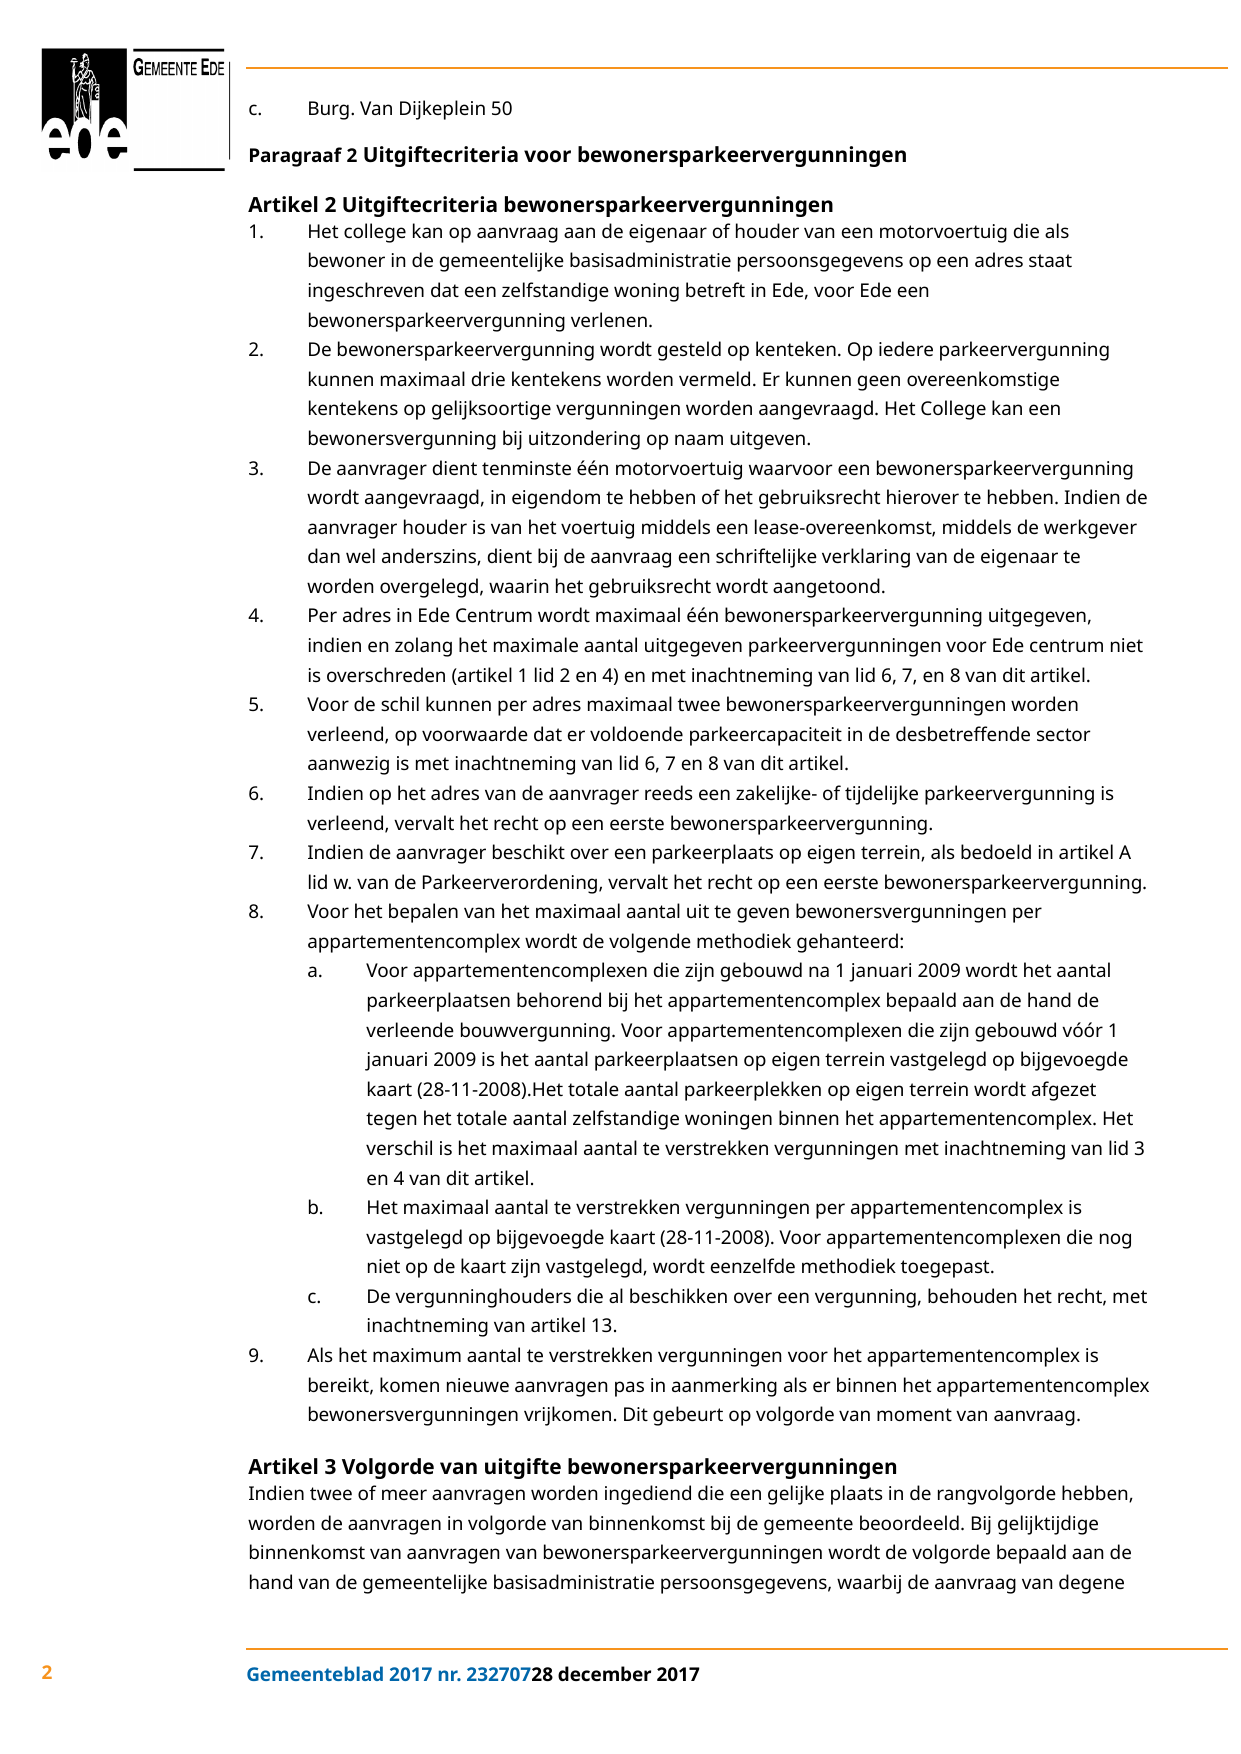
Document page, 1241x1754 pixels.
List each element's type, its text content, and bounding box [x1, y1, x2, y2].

list De bewonersparkeervergunning wordt gesteld op kenteken. Op iedere parkeervergunning kunnen maximaal drie kentekens worden vermeld. Er kunnen geen overeenkomstige kentekens op gelijksoortige vergunningen worden aangevraagd. Het College kan een bewonersvergunning bij uitzondering op naam uitgeven. [248, 336, 1152, 451]
text Paragraaf 2 Uitgiftecriteria voor bewonersparkeervergunningen [248, 140, 1152, 169]
text Indien twee of meer aanvragen worden ingediend die een gelijke plaats in de rangvolgorde hebben, worden de aanvragen in volgorde van binnenkomst bij de gemeente beoordeeld. Bij gelijktijdige binnenkomst van aanvragen van bewonersparkeervergunningen wordt de volgorde bepaald aan de hand van de gemeentelijke basisadministratie persoonsgegevens, waarbij de aanvraag van degene [248, 1480, 1152, 1595]
list De vergunninghouders die al beschikken over een vergunning, behouden het recht, met inachtneming van artikel 13. [307, 1283, 1152, 1338]
list Voor het bepalen van het maximaal aantal uit te geven bewonersvergunningen per appartementencomplex wordt de volgende methodiek gehanteerd: [248, 898, 1152, 954]
list Voor appartementencomplexen die zijn gebouwd na 1 januari 2009 wordt het aantal parkeerplaatsen behorend bij het appartementencomplex bepaald aan de hand de verleende bouwvergunning. Voor appartementencomplexen die zijn gebouwd vóór 1 januari 2009 is het aantal parkeerplaatsen op eigen terrein vastgelegd op bijgevoegde kaart (28-11-2008).Het totale aantal parkeerplekken op eigen terrein wordt afgezet tegen het totale aantal zelfstandige woningen binnen het appartementencomplex. Het verschil is het maximaal aantal te verstrekken vergunningen met inachtneming van lid 3 en 4 van dit artikel. [307, 958, 1152, 1191]
list Per adres in Ede Centrum wordt maximaal één bewonersparkeervergunning uitgegeven, indien en zolang het maximale aantal uitgegeven parkeervergunningen voor Ede centrum niet is overschreden (artikel 1 lid 2 en 4) en met inachtneming van lid 6, 7, en 8 van dit artikel. [248, 603, 1152, 688]
list Als het maximum aantal te verstrekken vergunningen voor het appartementencomplex is bereikt, komen nieuwe aanvragen pas in aanmerking als er binnen het appartementencomplex bewonersvergunningen vrijkomen. Dit gebeurt op volgorde van moment van aanvraag. [248, 1342, 1152, 1427]
picture [41, 47, 231, 172]
list Indien op het adres van de aanvrager reeds een zakelijke- of tijdelijke parkeervergunning is verleend, vervalt het recht op een eerste bewonersparkeervergunning. [248, 780, 1152, 836]
list Het maximaal aantal te verstrekken vergunningen per appartementencomplex is vastgelegd op bijgevoegde kaart (28-11-2008). Voor appartementencomplexen die nog niet op de kaart zijn vastgelegd, wordt eenzelfde methodiek toegepast. [307, 1194, 1152, 1279]
list Het college kan op aanvraag aan de eigenaar of houder van een motorvoertuig die als bewoner in de gemeentelijke basisadministratie persoonsgegevens op een adres staat ingeschreven dat een zelfstandige woning betreft in Ede, voor Ede een bewonersparkeervergunning verlenen. [248, 218, 1152, 333]
list De aanvrager dient tenminste één motorvoertuig waarvoor een bewonersparkeervergunning wordt aangevraagd, in eigendom te hebben of het gebruiksrecht hierover te hebben. Indien de aanvrager houder is van het voertuig middels een lease-overeenkomst, middels de werkgever dan wel anderszins, dient bij de aanvraag een schriftelijke verklaring van de eigenaar te worden overgelegd, waarin het gebruiksrecht wordt aangetoond. [248, 455, 1152, 599]
list Indien de aanvrager beschikt over een parkeerplaats op eigen terrein, als bedoeld in artikel A lid w. van de Parkeerverordening, vervalt het recht op een eerste bewonersparkeervergunning. [248, 839, 1152, 895]
list Burg. Van Dijkeplein 50 [248, 95, 1152, 121]
list Voor de schil kunnen per adres maximaal twee bewonersparkeervergunningen worden verleend, op voorwaarde dat er voldoende parkeercapaciteit in de desbetreffende sector aanwezig is met inachtneming van lid 6, 7 en 8 van dit artikel. [248, 691, 1152, 776]
text Artikel 3 Volgorde van uitgifte bewonersparkeervergunningen [248, 1452, 1152, 1480]
text Artikel 2 Uitgiftecriteria bewonersparkeervergunningen [248, 190, 1152, 218]
